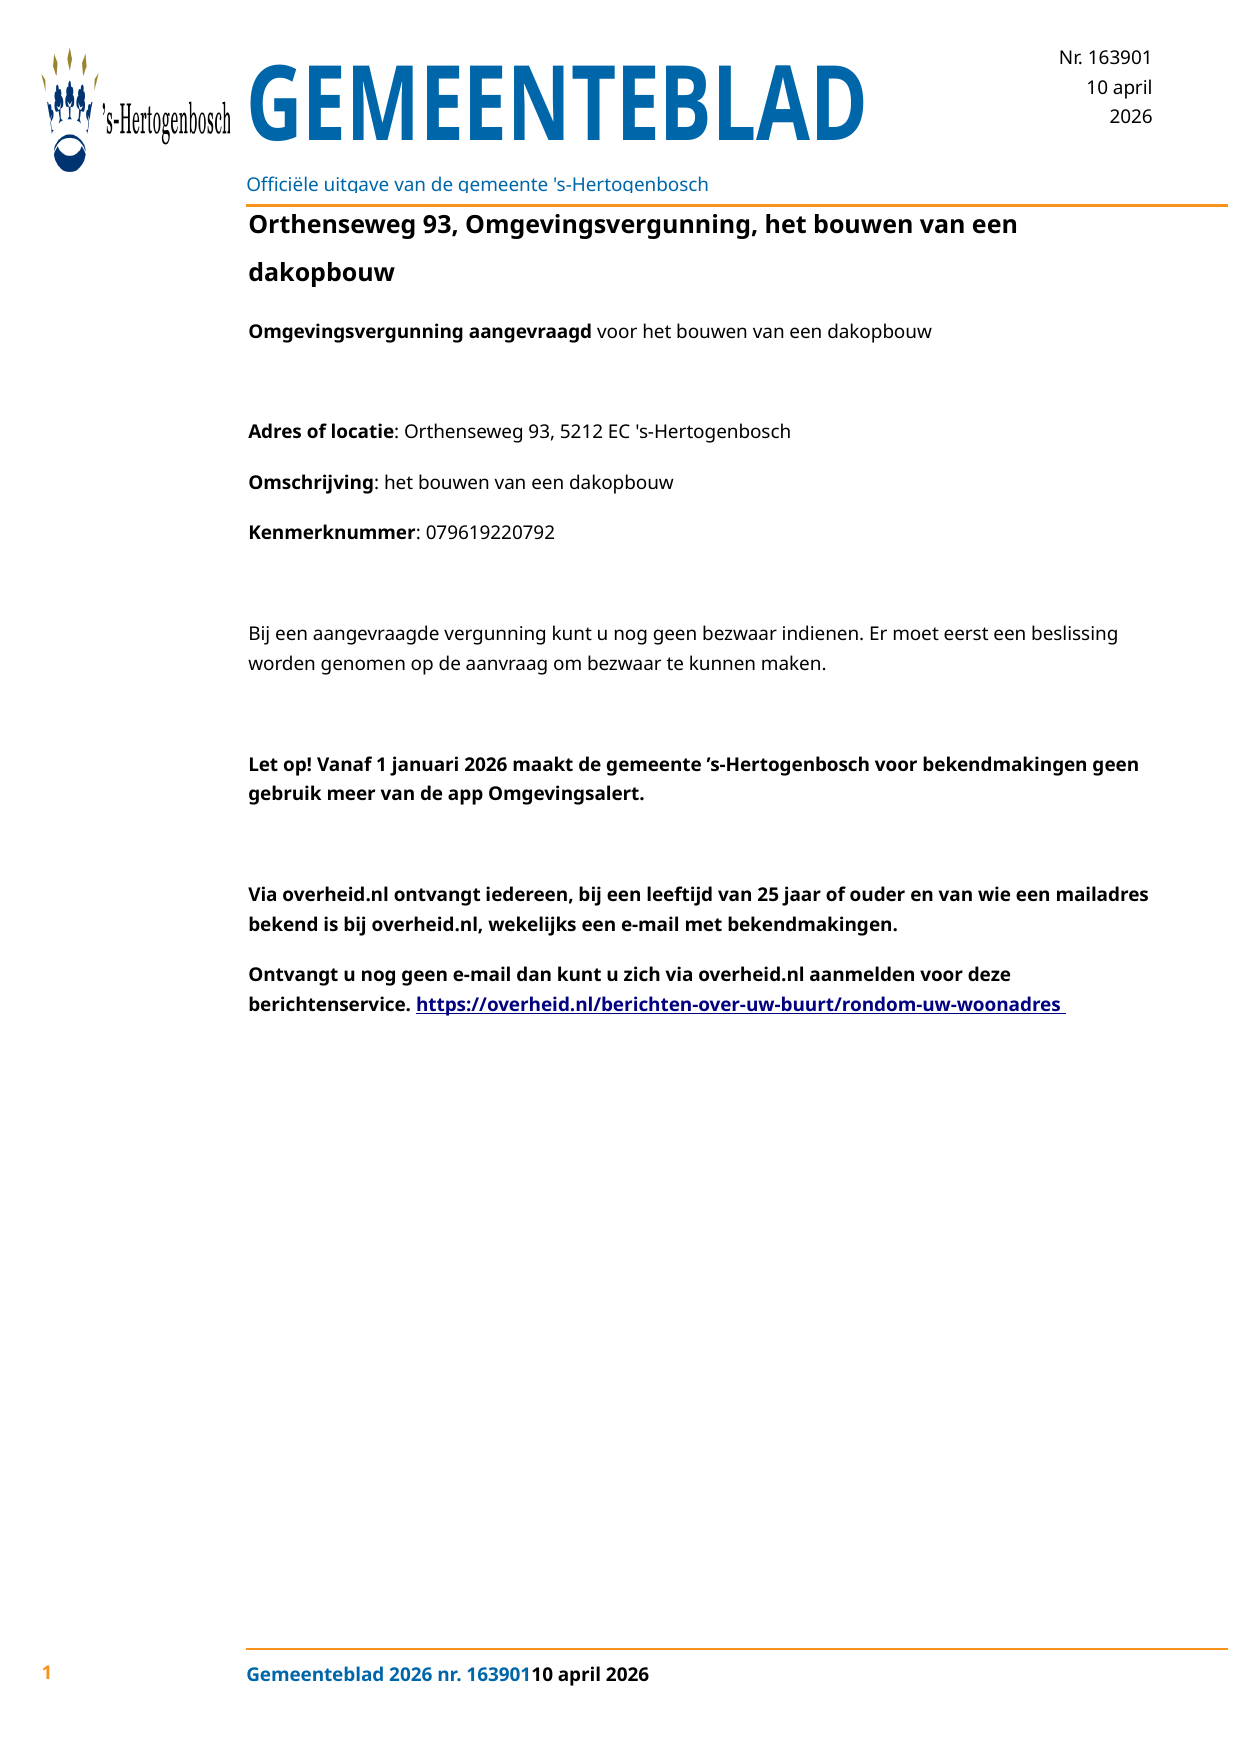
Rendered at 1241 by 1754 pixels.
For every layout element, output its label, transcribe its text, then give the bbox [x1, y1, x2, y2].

text Orthenseweg 93, Omgevingsvergunning, het bouwen van een dakopbouw [248, 207, 1152, 288]
text Omschrijving: het bouwen van een dakopbouw [248, 469, 1152, 495]
text Omgevingsvergunning aangevraagd voor het bouwen van een dakopbouw [248, 318, 1152, 344]
text Ontvangt u nog geen e-mail dan kunt u zich via overheid.nl aanmelden voor deze berichtenservice. https://overheid.nl/berichten-over-uw-buurt/rondom-uw-woonadres [248, 961, 1152, 1017]
text Kenmerknummer: 079619220792 [248, 519, 1152, 545]
text Adres of locatie: Orthenseweg 93, 5212 EC 's-Hertogenbosch [248, 419, 1152, 444]
text Let op! Vanaf 1 januari 2026 maakt de gemeente ’s-Hertogenbosch voor bekendmakingen geen gebruik meer van de app Omgevingsalert. [248, 751, 1152, 806]
text Bij een aangevraagde vergunning kunt u nog geen bezwaar indienen. Er moet eerst een beslissing worden genomen op de aanvraag om bezwaar te kunnen maken. [248, 620, 1152, 676]
picture [41, 47, 231, 172]
text Via overheid.nl ontvangt iedereen, bij een leeftijd van 25 jaar of ouder en van wie een mailadres bekend is bij overheid.nl, wekelijks een e-mail met bekendmakingen. [248, 881, 1152, 937]
